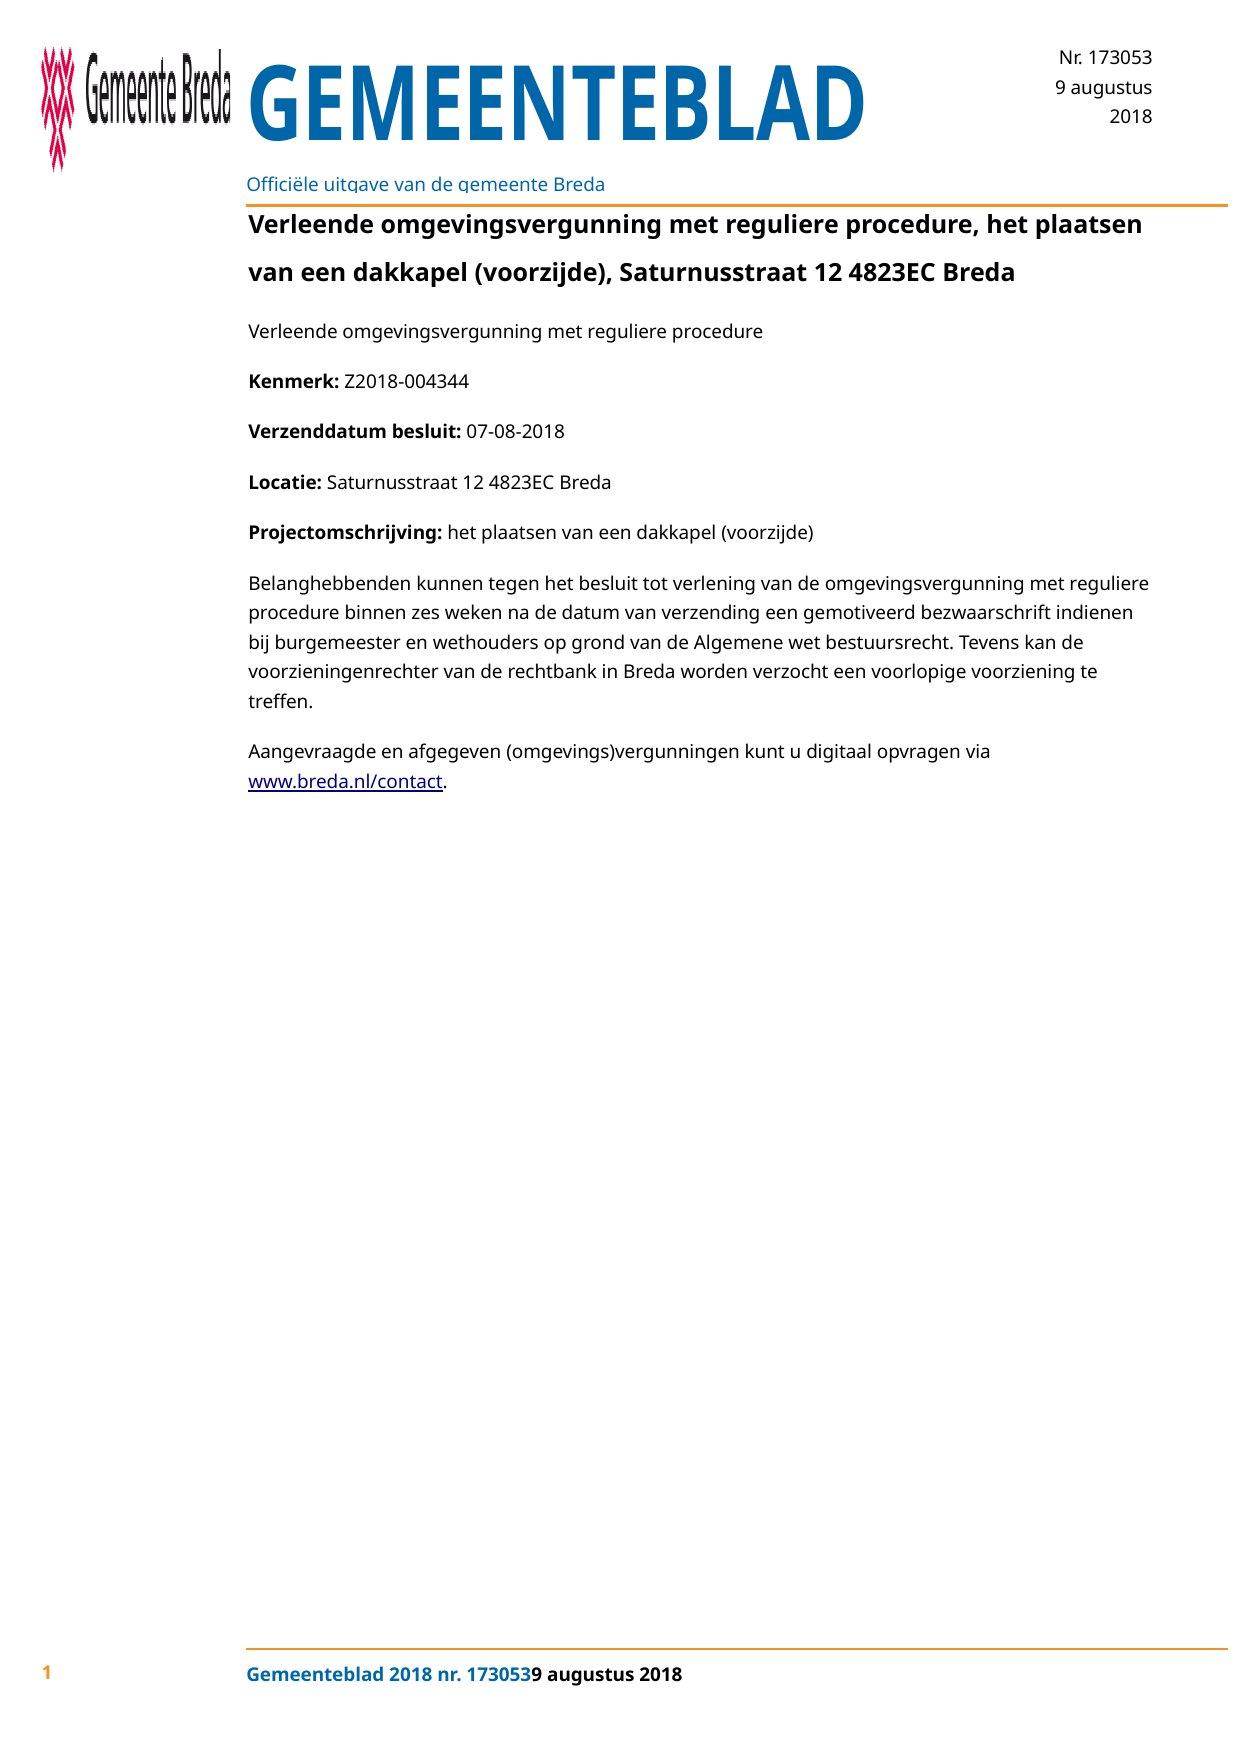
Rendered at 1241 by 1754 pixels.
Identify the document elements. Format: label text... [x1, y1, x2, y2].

picture [41, 47, 231, 172]
text Verleende omgevingsvergunning met reguliere procedure [248, 318, 1152, 344]
text Verzenddatum besluit: 07-08-2018 [248, 419, 1152, 444]
text Belanghebbenden kunnen tegen het besluit tot verlening van de omgevingsvergunning met reguliere procedure binnen zes weken na de datum van verzending een gemotiveerd bezwaarschrift indienen bij burgemeester en wethouders op grond van de Algemene wet bestuursrecht. Tevens kan de voorzieningenrechter van de rechtbank in Breda worden verzocht een voorlopige voorziening te treffen. [248, 570, 1152, 714]
text Locatie: Saturnusstraat 12 4823EC Breda [248, 469, 1152, 495]
text Aangevraagde en afgegeven (omgevings)vergunningen kunt u digitaal opvragen via www.breda.nl/contact. [248, 739, 1152, 794]
text Projectomschrijving: het plaatsen van een dakkapel (voorzijde) [248, 519, 1152, 545]
text Verleende omgevingsvergunning met reguliere procedure, het plaatsen van een dakkapel (voorzijde), Saturnusstraat 12 4823EC Breda [248, 207, 1152, 288]
text Kenmerk: Z2018-004344 [248, 368, 1152, 394]
